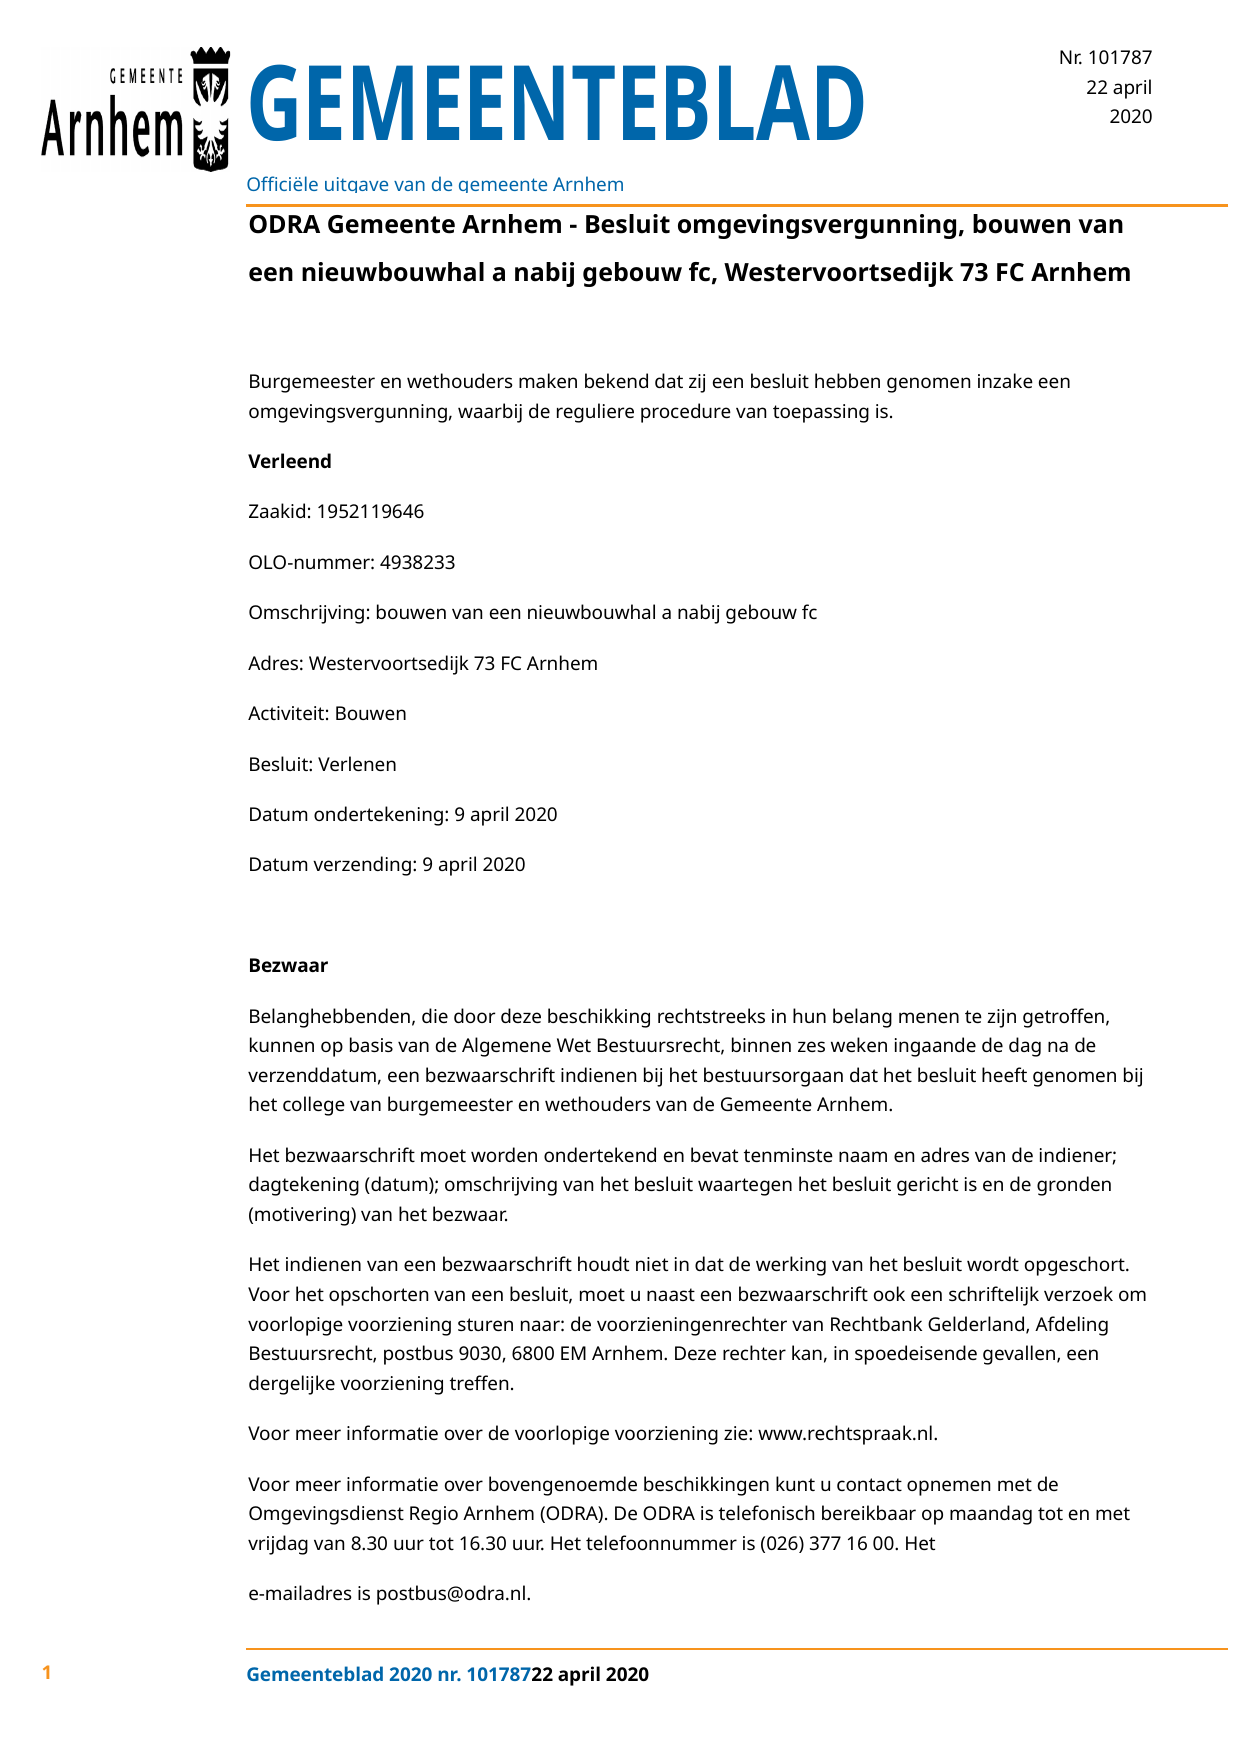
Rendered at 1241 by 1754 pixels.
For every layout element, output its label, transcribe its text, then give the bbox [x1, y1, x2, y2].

text Datum ondertekening: 9 april 2020 [248, 801, 1152, 827]
text ODRA Gemeente Arnhem - Besluit omgevingsvergunning, bouwen van een nieuwbouwhal a nabij gebouw fc, Westervoortsedijk 73 FC Arnhem [248, 207, 1152, 288]
text Burgemeester en wethouders maken bekend dat zij een besluit hebben genomen inzake een omgevingsvergunning, waarbij de reguliere procedure van toepassing is. [248, 368, 1152, 424]
text Het indienen van een bezwaarschrift houdt niet in dat de werking van het besluit wordt opgeschort. Voor het opschorten van een besluit, moet u naast een bezwaarschrift ook een schriftelijk verzoek om voorlopige voorziening sturen naar: de voorzieningenrechter van Rechtbank Gelderland, Afdeling Bestuursrecht, postbus 9030, 6800 EM Arnhem. Deze rechter kan, in spoedeisende gevallen, een dergelijke voorziening treffen. [248, 1252, 1152, 1396]
text e-mailadres is postbus@odra.nl. [248, 1580, 1152, 1606]
text Bezwaar [248, 952, 1152, 978]
text OLO-nummer: 4938233 [248, 549, 1152, 575]
text Adres: Westervoortsedijk 73 FC Arnhem [248, 650, 1152, 676]
text Verleend [248, 448, 1152, 474]
text Zaakid: 1952119646 [248, 499, 1152, 524]
text Besluit: Verlenen [248, 751, 1152, 777]
text Datum verzending: 9 april 2020 [248, 852, 1152, 877]
text Belanghebbenden, die door deze beschikking rechtstreeks in hun belang menen te zijn getroffen, kunnen op basis van de Algemene Wet Bestuursrecht, binnen zes weken ingaande de dag na de verzenddatum, een bezwaarschrift indienen bij het bestuursorgaan dat het besluit heeft genomen bij het college van burgemeester en wethouders van de Gemeente Arnhem. [248, 1003, 1152, 1117]
text Het bezwaarschrift moet worden ondertekend en bevat tenminste naam en adres van de indiener; dagtekening (datum); omschrijving van het besluit waartegen het besluit gericht is en de gronden (motivering) van het bezwaar. [248, 1142, 1152, 1227]
text Omschrijving: bouwen van een nieuwbouwhal a nabij gebouw fc [248, 599, 1152, 625]
text Activiteit: Bouwen [248, 700, 1152, 726]
text Voor meer informatie over bovengenoemde beschikkingen kunt u contact opnemen met de Omgevingsdienst Regio Arnhem (ODRA). De ODRA is telefonisch bereikbaar op maandag tot en met vrijdag van 8.30 uur tot 16.30 uur. Het telefoonnummer is (026) 377 16 00. Het [248, 1471, 1152, 1556]
picture [41, 47, 231, 172]
text Voor meer informatie over de voorlopige voorziening zie: www.rechtspraak.nl. [248, 1420, 1152, 1446]
